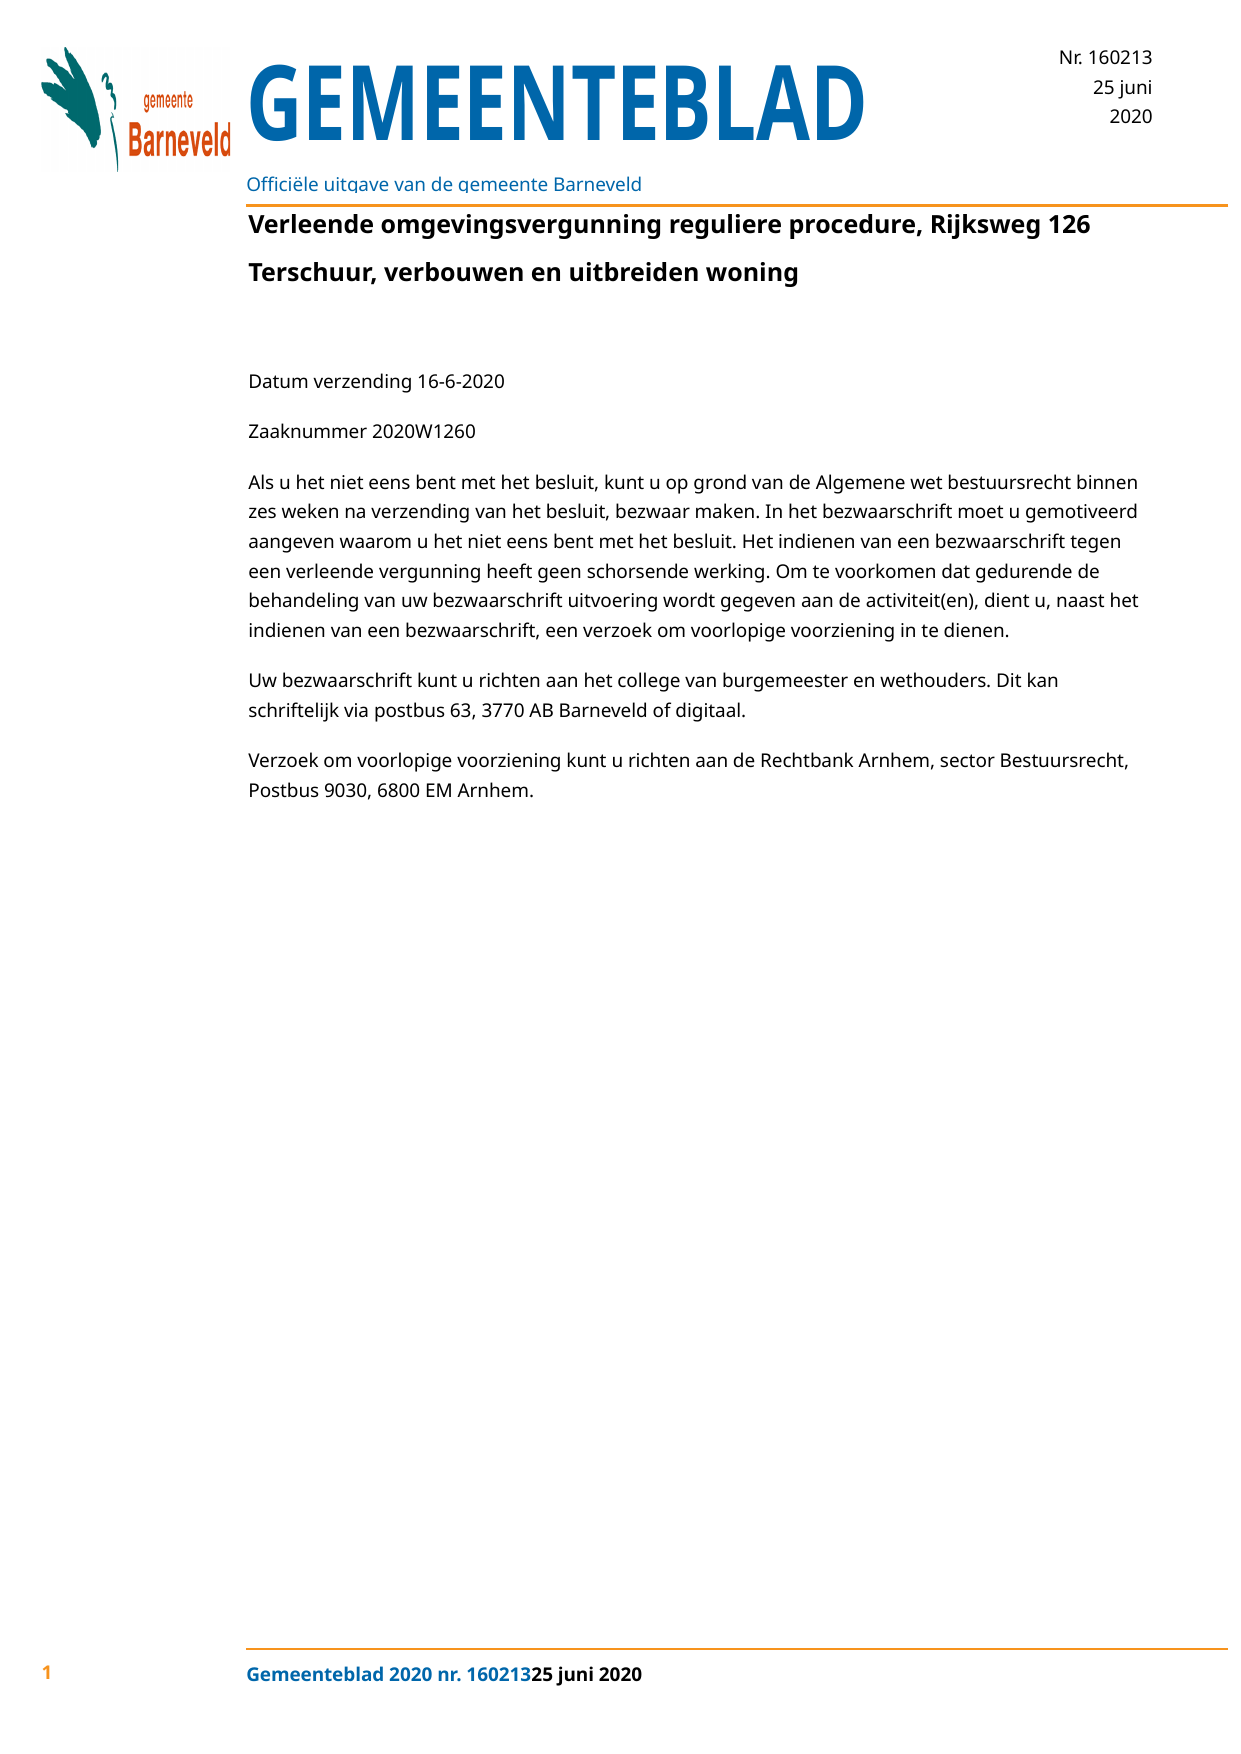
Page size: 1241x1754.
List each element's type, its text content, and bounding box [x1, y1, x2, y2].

text Verzoek om voorlopige voorziening kunt u richten aan de Rechtbank Arnhem, sector Bestuursrecht, Postbus 9030, 6800 EM Arnhem. [248, 747, 1152, 803]
text Datum verzending 16-6-2020 [248, 368, 1152, 394]
text Verleende omgevingsvergunning reguliere procedure, Rijksweg 126 Terschuur, verbouwen en uitbreiden woning [248, 207, 1152, 288]
text Zaaknummer 2020W1260 [248, 419, 1152, 444]
text Als u het niet eens bent met het besluit, kunt u op grond van de Algemene wet bestuursrecht binnen zes weken na verzending van het besluit, bezwaar maken. In het bezwaarschrift moet u gemotiveerd aangeven waarom u het niet eens bent met het besluit. Het indienen van een bezwaarschrift tegen een verleende vergunning heeft geen schorsende werking. Om te voorkomen dat gedurende de behandeling van uw bezwaarschrift uitvoering wordt gegeven aan de activiteit(en), dient u, naast het indienen van een bezwaarschrift, een verzoek om voorlopige voorziening in te dienen. [248, 469, 1152, 643]
picture [41, 47, 231, 172]
text Uw bezwaarschrift kunt u richten aan het college van burgemeester en wethouders. Dit kan schriftelijk via postbus 63, 3770 AB Barneveld of digitaal. [248, 667, 1152, 723]
